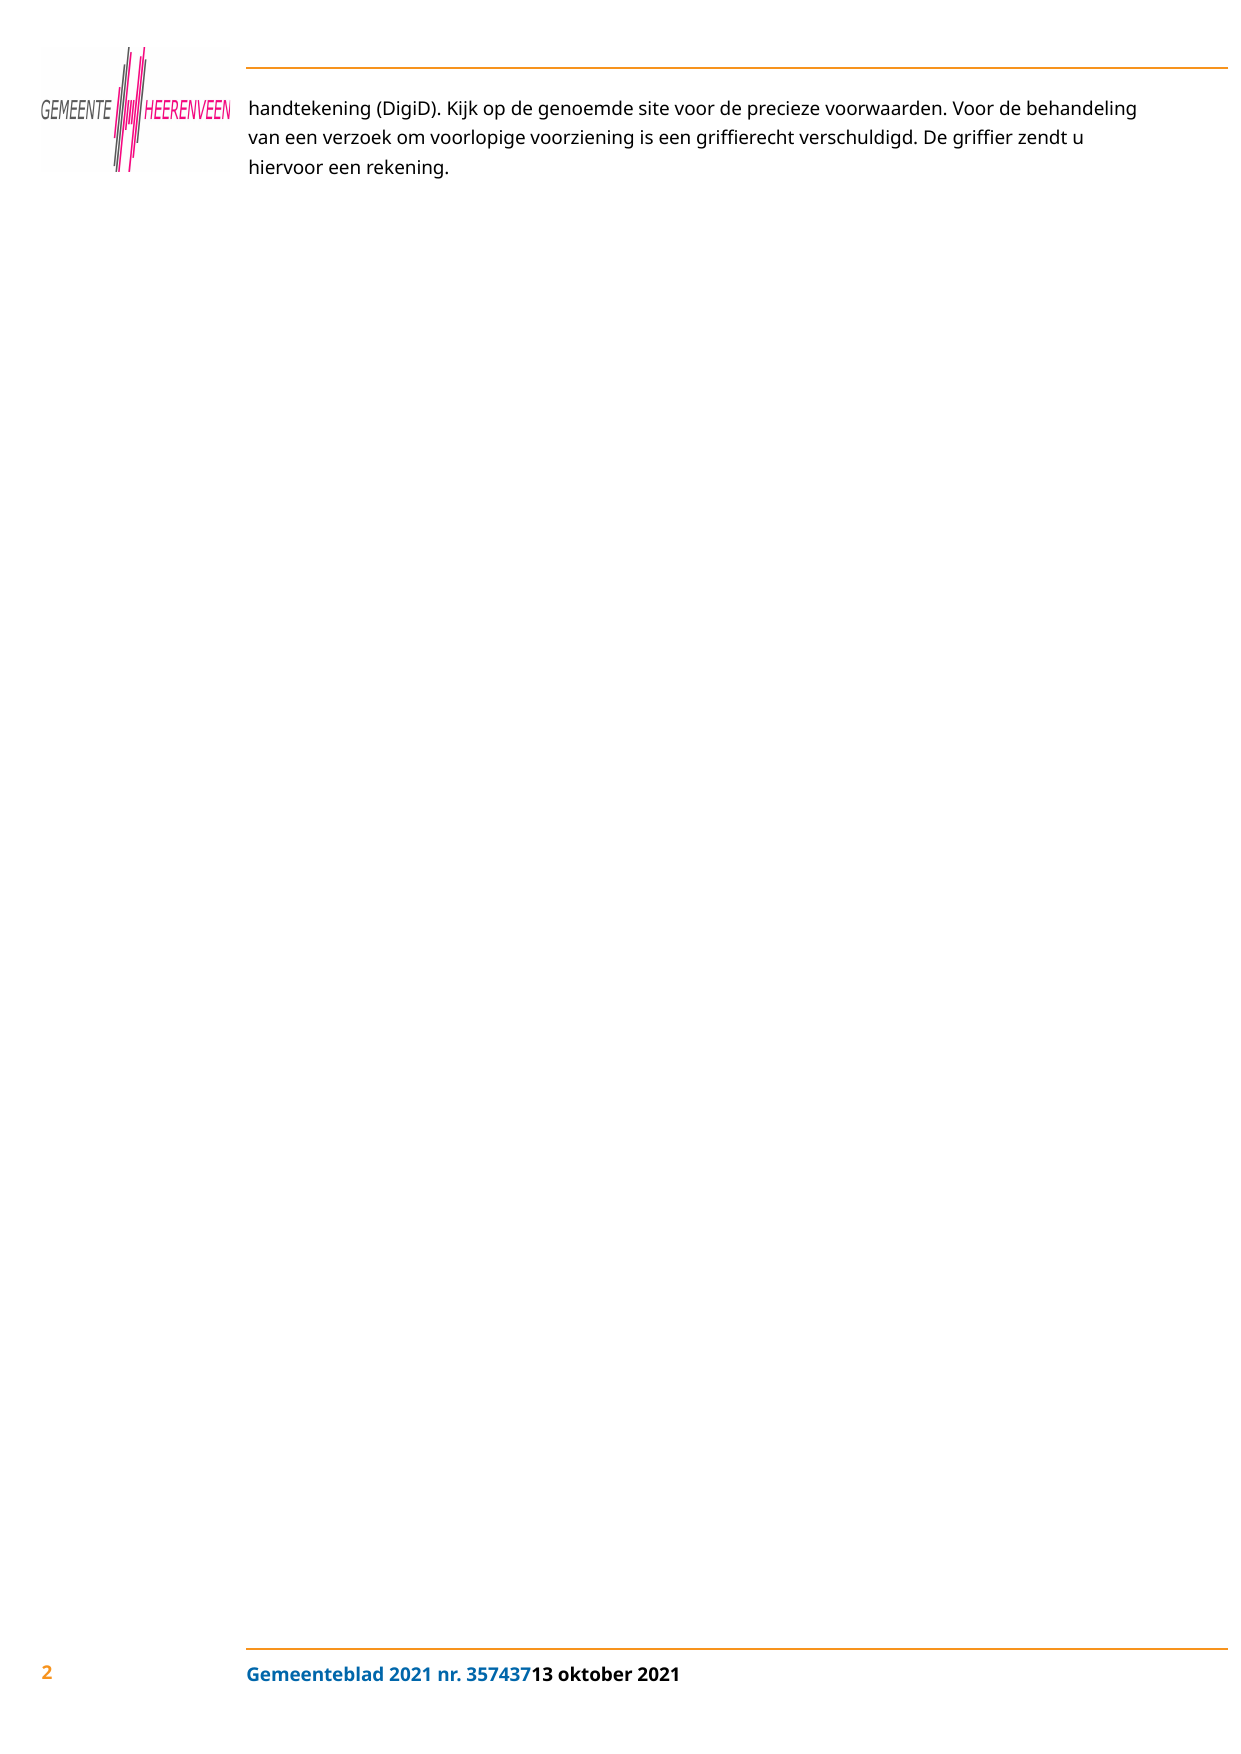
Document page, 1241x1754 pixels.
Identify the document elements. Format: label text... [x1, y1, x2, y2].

text handtekening (DigiD). Kijk op de genoemde site voor de precieze voorwaarden. Voor de behandeling van een verzoek om voorlopige voorziening is een griffierecht verschuldigd. De griffier zendt u hiervoor een rekening. [248, 95, 1152, 180]
picture [41, 47, 231, 172]
